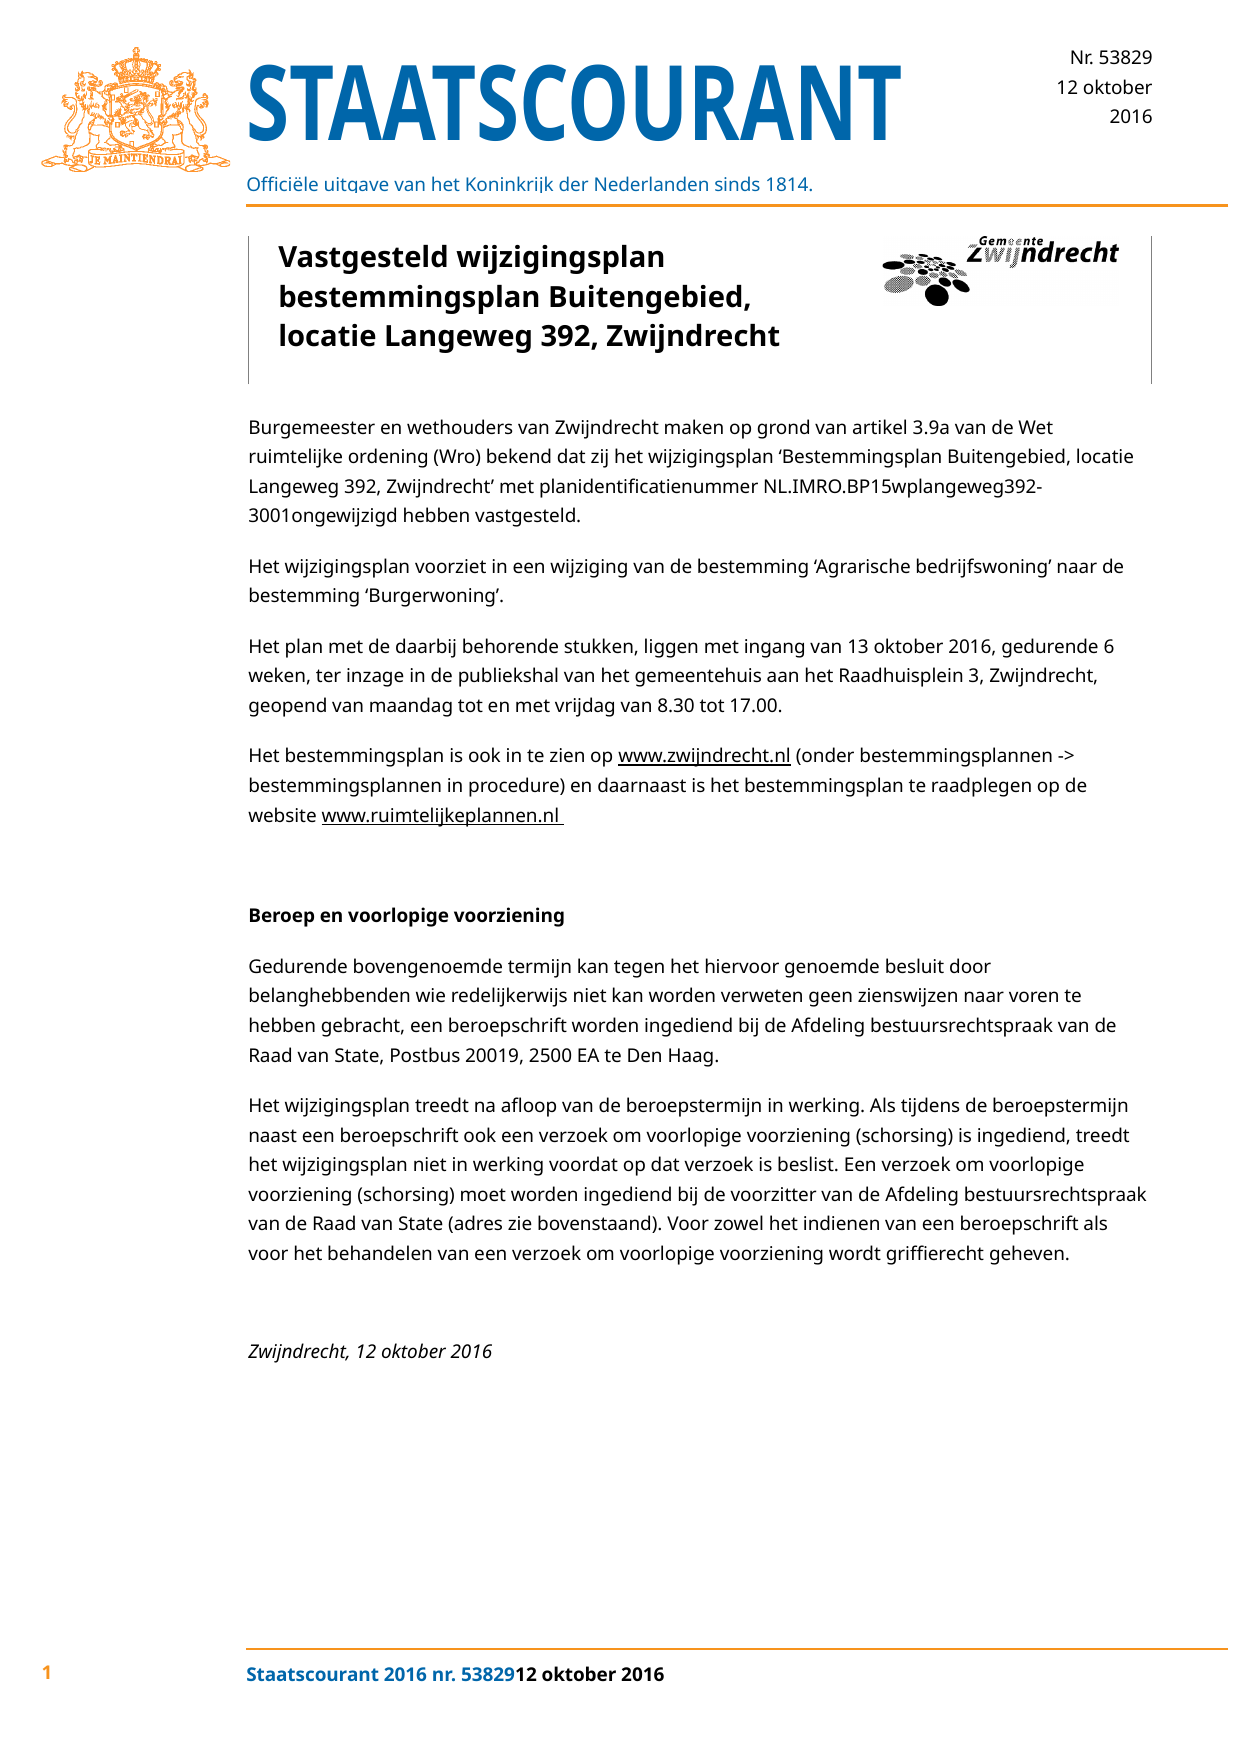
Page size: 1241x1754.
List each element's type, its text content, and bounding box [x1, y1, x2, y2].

picture [882, 236, 1119, 306]
text Het bestemmingsplan is ook in te zien op www.zwijndrecht.nl (onder bestemmingsplannen -> bestemmingsplannen in procedure) en daarnaast is het bestemmingsplan te raadplegen op de website www.ruimtelijkeplannen.nl [248, 743, 1152, 828]
text Het wijzigingsplan voorziet in een wijziging van de bestemming ‘Agrarische bedrijfswoning’ naar de bestemming ‘Burgerwoning’. [248, 553, 1152, 608]
text Het plan met de daarbij behorende stukken, liggen met ingang van 13 oktober 2016, gedurende 6 weken, ter inzage in de publiekshal van het gemeentehuis aan het Raadhuisplein 3, Zwijndrecht, geopend van maandag tot en met vrijdag van 8.30 tot 17.00. [248, 633, 1152, 718]
text Zwijndrecht, 12 oktober 2016 [248, 1338, 1152, 1364]
table_header [850, 236, 1151, 384]
text Gedurende bovengenoemde termijn kan tegen het hiervoor genoemde besluit door belanghebbenden wie redelijkerwijs niet kan worden verweten geen zienswijzen naar voren te hebben gebracht, een beroepschrift worden ingediend bij de Afdeling bestuursrechtspraak van de Raad van State, Postbus 20019, 2500 EA te Den Haag. [248, 953, 1152, 1068]
table_header Vastgesteld wijzigingsplan bestemmingsplan Buitengebied, locatie Langeweg 392, Zwijndrecht [249, 236, 850, 384]
text Beroep en voorlopige voorziening [248, 903, 1152, 928]
text Burgemeester en wethouders van Zwijndrecht maken op grond van artikel 3.9a van de Wet ruimtelijke ordening (Wro) bekend dat zij het wijzigingsplan ‘Bestemmingsplan Buitengebied, locatie Langeweg 392, Zwijndrecht’ met planidentificatienummer NL.IMRO.BP15wplangeweg392-3001ongewijzigd hebben vastgesteld. [248, 414, 1152, 528]
picture [41, 47, 231, 172]
text Het wijzigingsplan treedt na afloop van de beroepstermijn in werking. Als tijdens de beroepstermijn naast een beroepschrift ook een verzoek om voorlopige voorziening (schorsing) is ingediend, treedt het wijzigingsplan niet in werking voordat op dat verzoek is beslist. Een verzoek om voorlopige voorziening (schorsing) moet worden ingediend bij de voorzitter van de Afdeling bestuursrechtspraak van de Raad van State (adres zie bovenstaand). Voor zowel het indienen van een beroepschrift als voor het behandelen van een verzoek om voorlopige voorziening wordt griffierecht geheven. [248, 1092, 1152, 1266]
